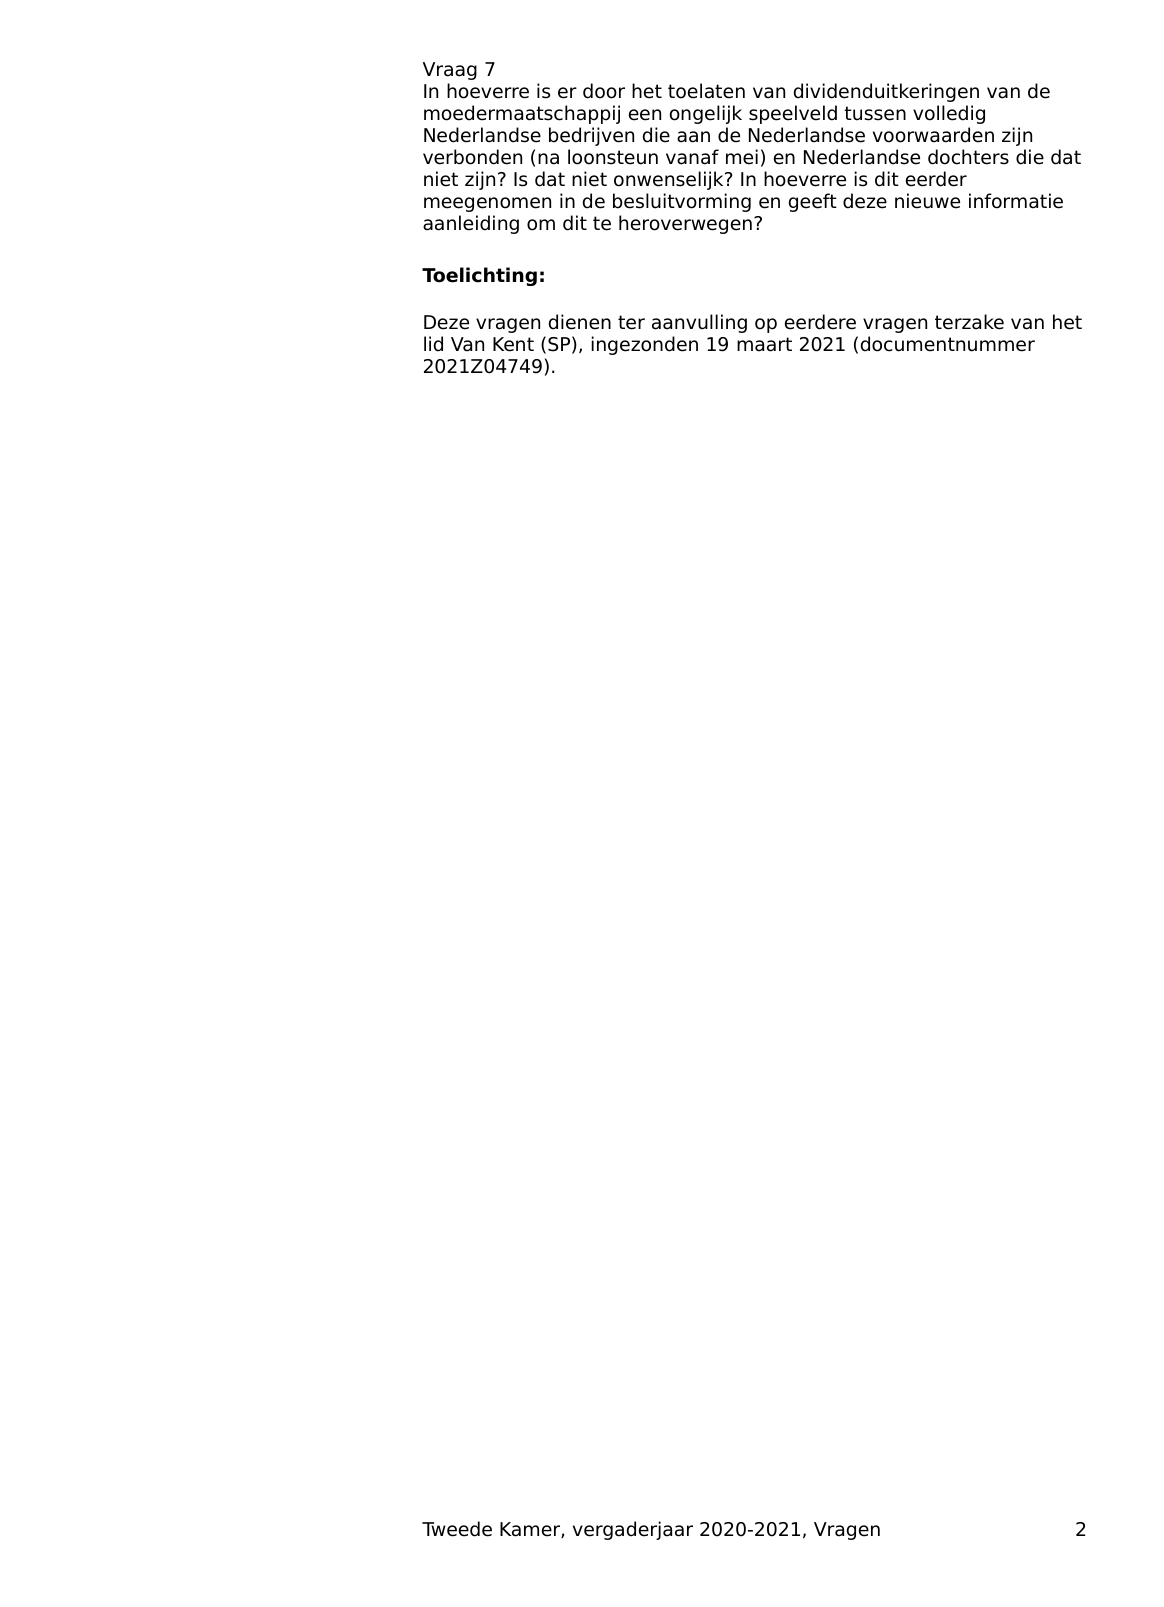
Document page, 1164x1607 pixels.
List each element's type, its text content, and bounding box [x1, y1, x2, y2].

subtitle Toelichting: [422, 265, 1087, 287]
text Deze vragen dienen ter aanvulling op eerdere vragen terzake van het lid Van Kent (SP), ingezonden 19 maart 2021 (documentnummer 2021Z04749). [422, 312, 1087, 378]
text In hoeverre is er door het toelaten van dividenduitkeringen van de moedermaatschappij een ongelijk speelveld tussen volledig Nederlandse bedrijven die aan de Nederlandse voorwaarden zijn verbonden (na loonsteun vanaf mei) en Nederlandse dochters die dat niet zijn? Is dat niet onwenselijk? In hoeverre is dit eerder meegenomen in de besluitvorming en geeft deze nieuwe informatie aanleiding om dit te heroverwegen? [422, 81, 1087, 235]
text Vraag 7 [422, 59, 1087, 81]
